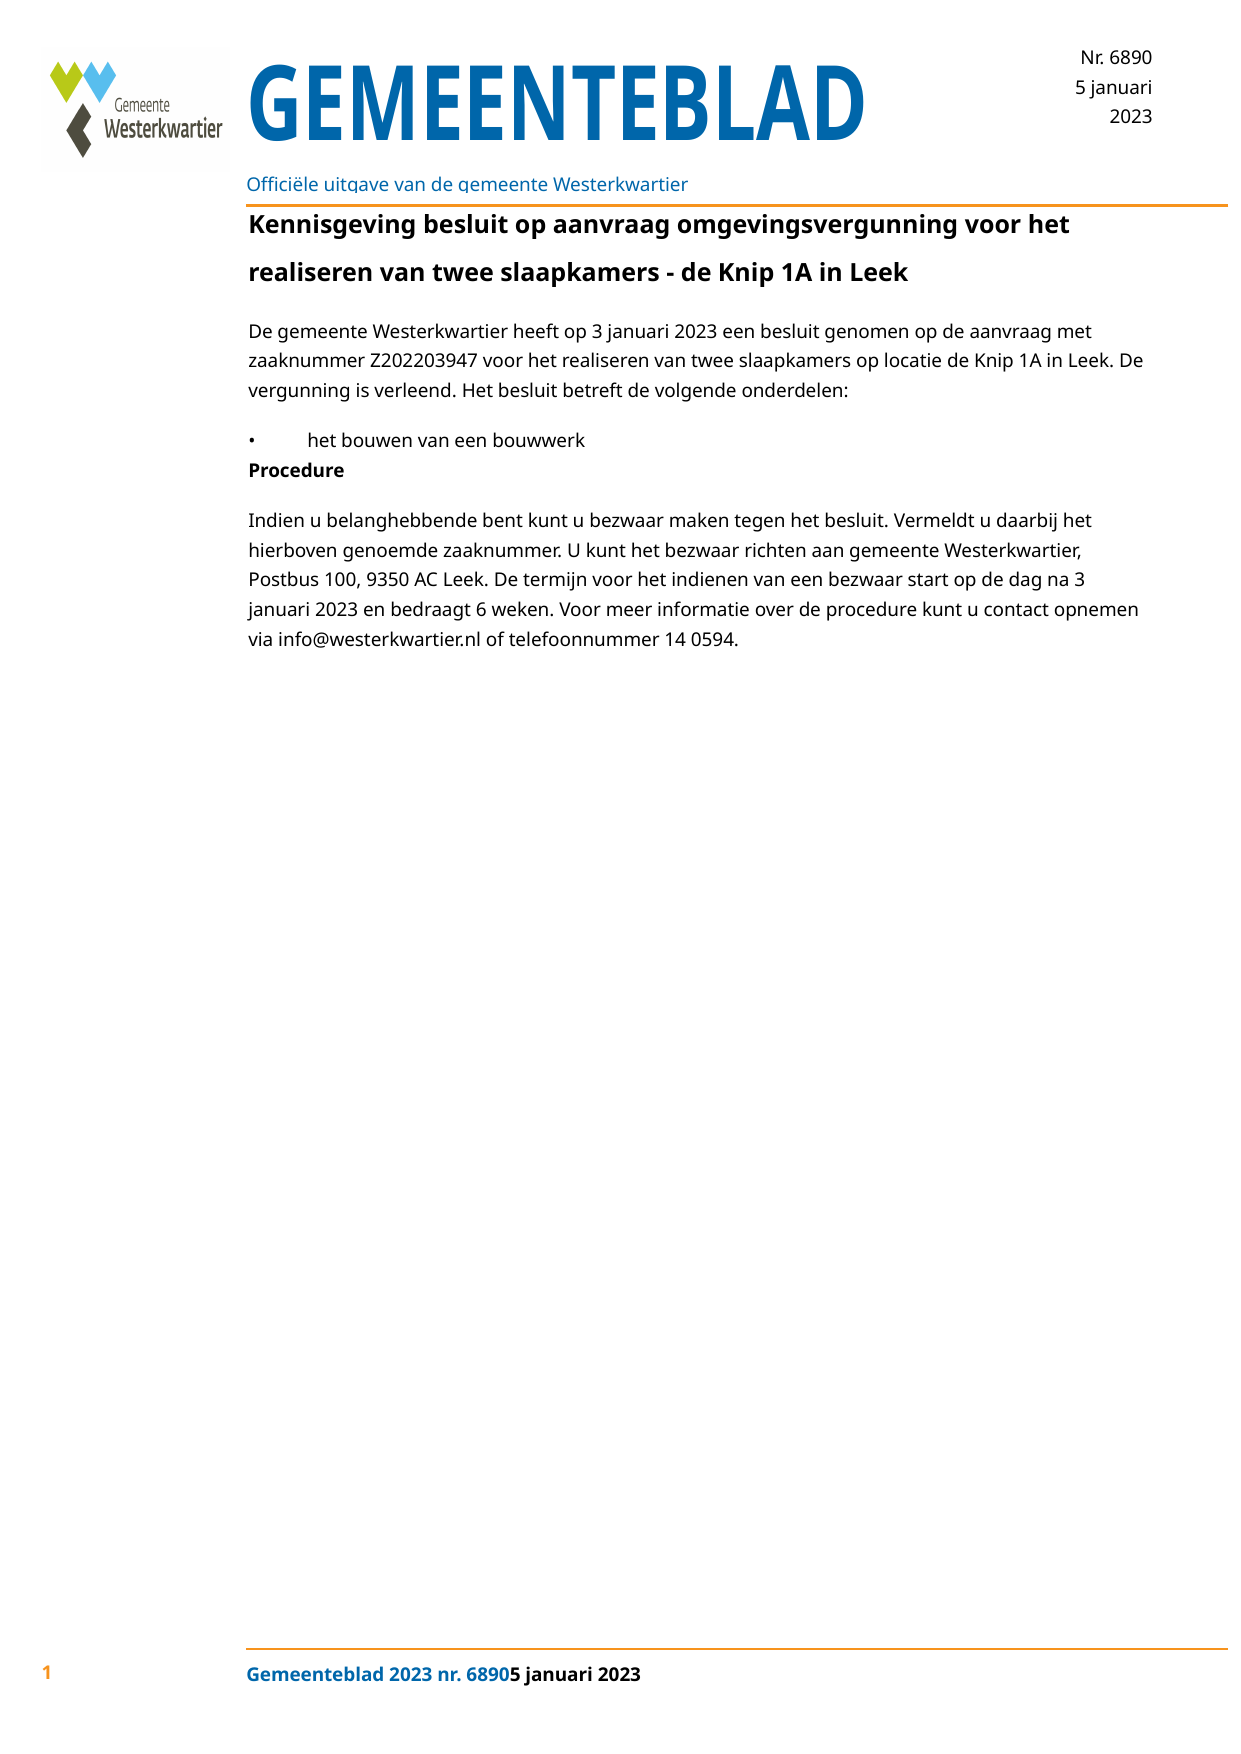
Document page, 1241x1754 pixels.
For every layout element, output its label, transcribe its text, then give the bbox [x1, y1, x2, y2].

text Procedure [248, 457, 1152, 483]
text Kennisgeving besluit op aanvraag omgevingsvergunning voor het realiseren van twee slaapkamers - de Knip 1A in Leek [248, 207, 1152, 288]
picture [41, 47, 231, 172]
text De gemeente Westerkwartier heeft op 3 januari 2023 een besluit genomen op de aanvraag met zaaknummer Z202203947 voor het realiseren van twee slaapkamers op locatie de Knip 1A in Leek. De vergunning is verleend. Het besluit betreft de volgende onderdelen: [248, 318, 1152, 403]
list het bouwen van een bouwwerk [248, 427, 1152, 453]
text Indien u belanghebbende bent kunt u bezwaar maken tegen het besluit. Vermeldt u daarbij het hierboven genoemde zaaknummer. U kunt het bezwaar richten aan gemeente Westerkwartier, Postbus 100, 9350 AC Leek. De termijn voor het indienen van een bezwaar start op de dag na 3 januari 2023 en bedraagt 6 weken. Voor meer informatie over de procedure kunt u contact opnemen via info@westerkwartier.nl of telefoonnummer 14 0594. [248, 507, 1152, 652]
